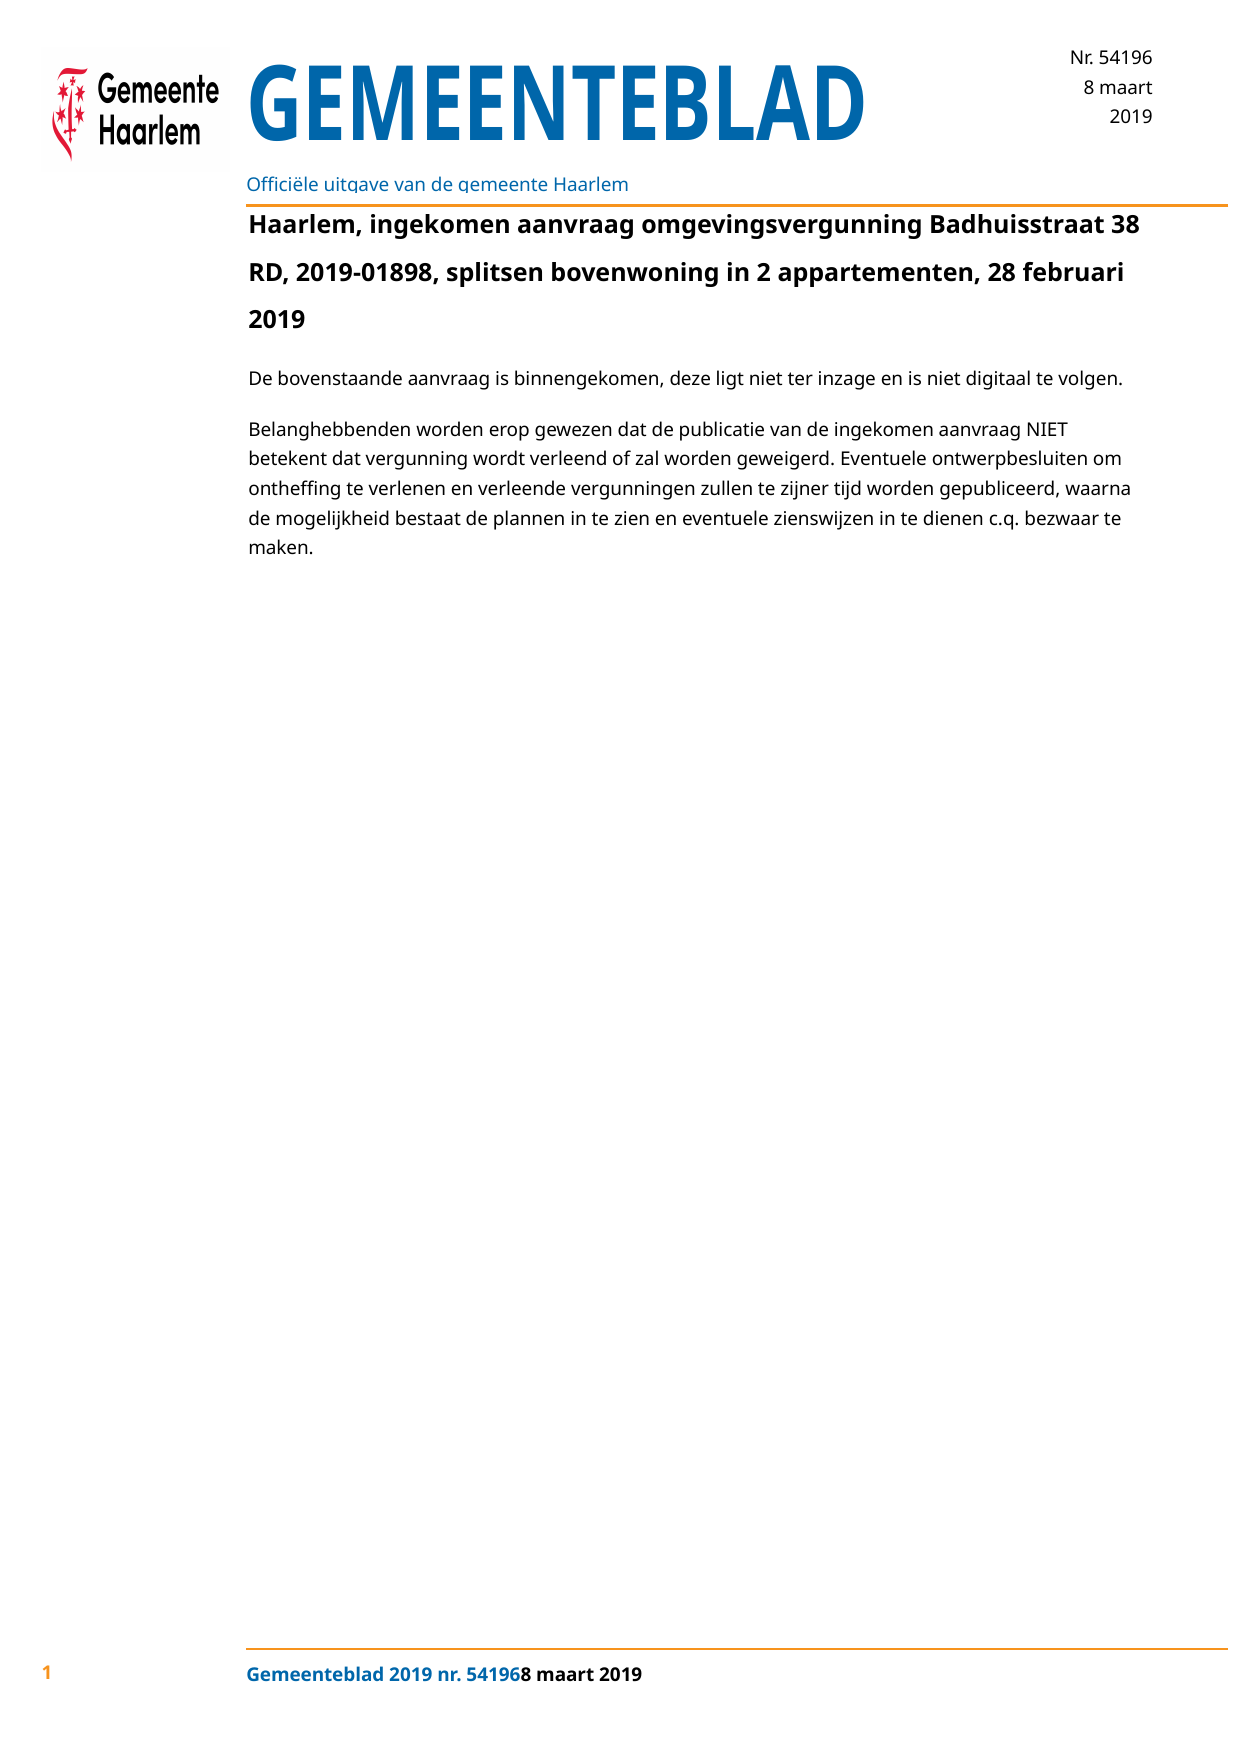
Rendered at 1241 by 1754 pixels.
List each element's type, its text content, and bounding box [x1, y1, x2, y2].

picture [41, 47, 231, 172]
text De bovenstaande aanvraag is binnengekomen, deze ligt niet ter inzage en is niet digitaal te volgen. [248, 366, 1152, 391]
text Belanghebbenden worden erop gewezen dat de publicatie van de ingekomen aanvraag NIET betekent dat vergunning wordt verleend of zal worden geweigerd. Eventuele ontwerpbesluiten om ontheffing te verlenen en verleende vergunningen zullen te zijner tijd worden gepubliceerd, waarna de mogelijkheid bestaat de plannen in te zien en eventuele zienswijzen in te dienen c.q. bezwaar te maken. [248, 416, 1152, 560]
text Haarlem, ingekomen aanvraag omgevingsvergunning Badhuisstraat 38 RD, 2019-01898, splitsen bovenwoning in 2 appartementen, 28 februari 2019 [248, 207, 1152, 336]
